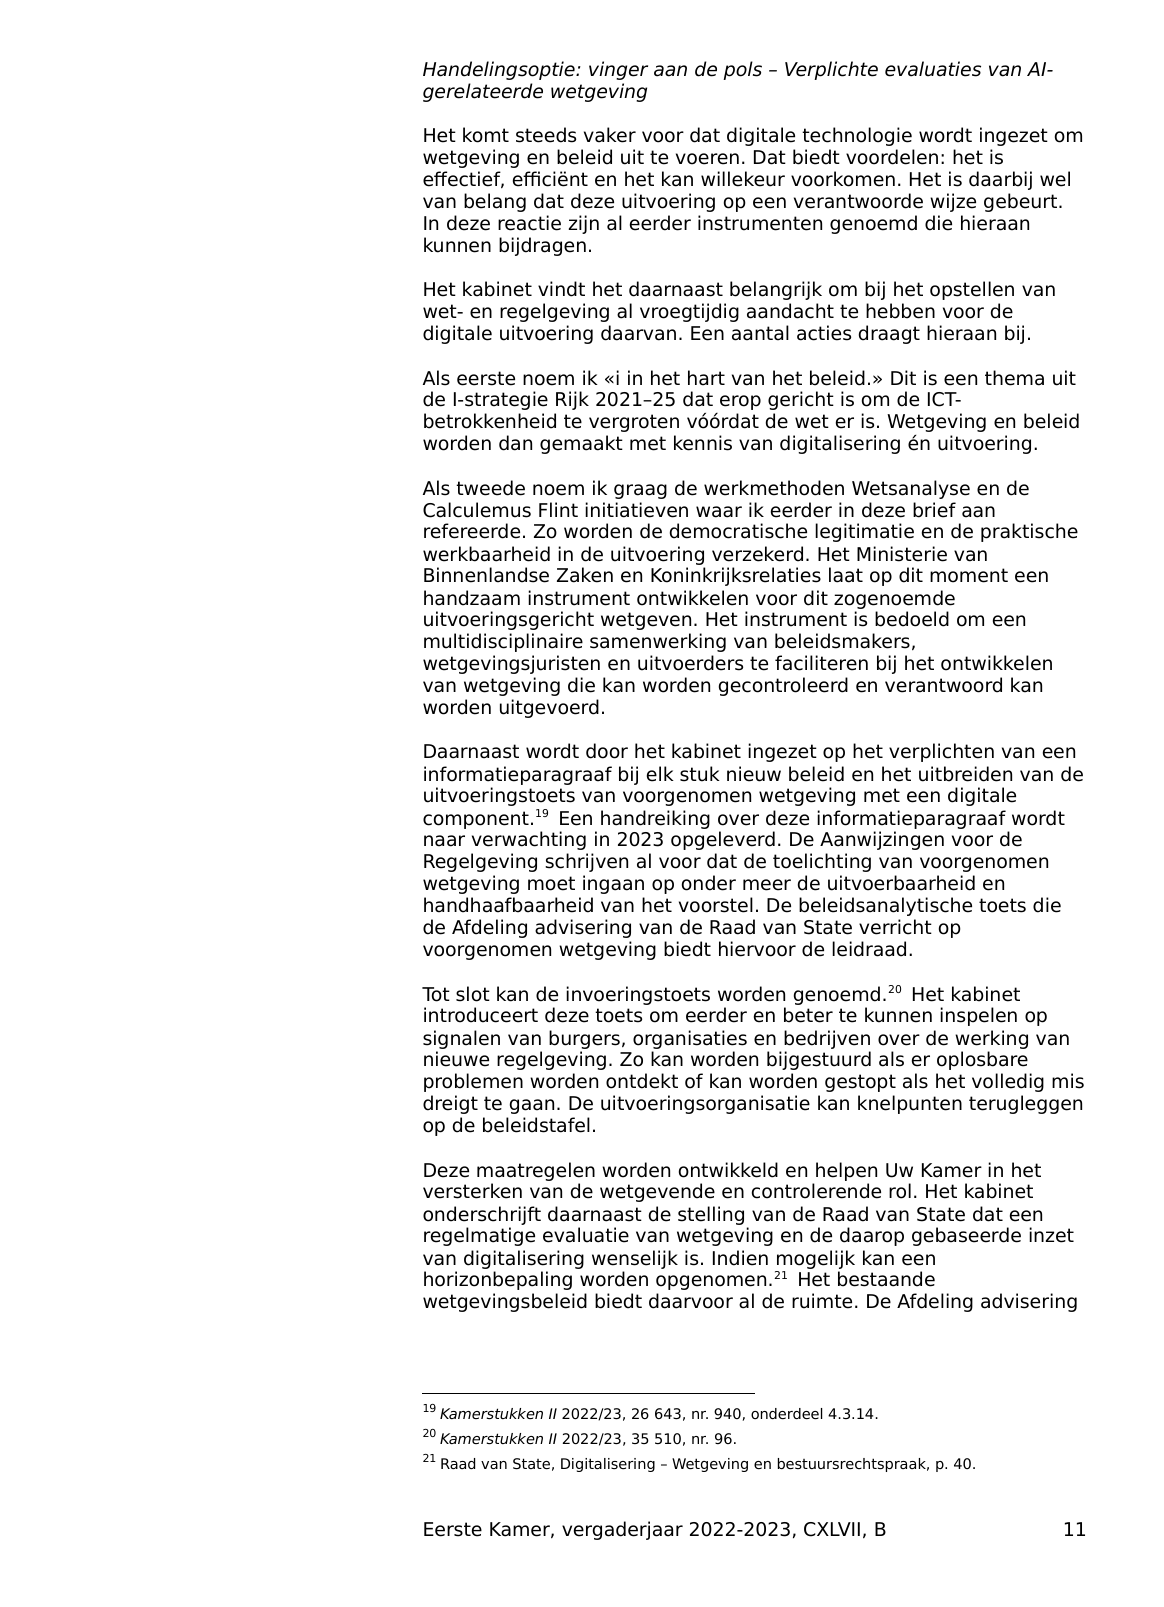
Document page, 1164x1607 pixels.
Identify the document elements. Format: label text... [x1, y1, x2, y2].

text Het kabinet vindt het daarnaast belangrijk om bij het opstellen van wet- en regelgeving al vroegtijdig aandacht te hebben voor de digitale uitvoering daarvan. Een aantal acties draagt hieraan bij. [422, 279, 1087, 345]
subtitle Handelingsoptie: vinger aan de pols – Verplichte evaluaties van AI-gerelateerde wetgeving [422, 59, 1087, 103]
text Tot slot kan de invoeringstoets worden genoemd. Het kabinet introduceert deze toets om eerder en beter te kunnen inspelen op signalen van burgers, organisaties en bedrijven over de werking van nieuwe regelgeving. Zo kan worden bijgestuurd als er oplosbare problemen worden ontdekt of kan worden gestopt als het volledig mis dreigt te gaan. De uitvoeringsorganisatie kan knelpunten terugleggen op de beleidstafel. [422, 983, 1087, 1137]
text Het komt steeds vaker voor dat digitale technologie wordt ingezet om wetgeving en beleid uit te voeren. Dat biedt voordelen: het is effectief, efficiënt en het kan willekeur voorkomen. Het is daarbij wel van belang dat deze uitvoering op een verantwoorde wijze gebeurt. In deze reactie zijn al eerder instrumenten genoemd die hieraan kunnen bijdragen. [422, 125, 1087, 257]
text Als tweede noem ik graag de werkmethoden Wetsanalyse en de Calculemus Flint initiatieven waar ik eerder in deze brief aan refereerde. Zo worden de democratische legitimatie en de praktische werkbaarheid in de uitvoering verzekerd. Het Ministerie van Binnenlandse Zaken en Koninkrijksrelaties laat op dit moment een handzaam instrument ontwikkelen voor dit zogenoemde uitvoeringsgericht wetgeven. Het instrument is bedoeld om een multidisciplinaire samenwerking van beleidsmakers, wetgevingsjuristen en uitvoerders te faciliteren bij het ontwikkelen van wetgeving die kan worden gecontroleerd en verantwoord kan worden uitgevoerd. [422, 477, 1087, 719]
text Deze maatregelen worden ontwikkeld en helpen Uw Kamer in het versterken van de wetgevende en controlerende rol. Het kabinet onderschrijft daarnaast de stelling van de Raad van State dat een regelmatige evaluatie van wetgeving en de daarop gebaseerde inzet van digitalisering wenselijk is. Indien mogelijk kan een horizonbepaling worden opgenomen. Het bestaande wetgevingsbeleid biedt daarvoor al de ruimte. De Afdeling advisering [422, 1159, 1087, 1313]
text Kamerstukken II 2022/23, 35 510, nr. 96. [422, 1427, 1087, 1449]
text Als eerste noem ik «i in het hart van het beleid.» Dit is een thema uit de I-strategie Rijk 2021–25 dat erop gericht is om de ICT-betrokkenheid te vergroten vóórdat de wet er is. Wetgeving en beleid worden dan gemaakt met kennis van digitalisering én uitvoering. [422, 367, 1087, 455]
text Kamerstukken II 2022/23, 26 643, nr. 940, onderdeel 4.3.14. [422, 1402, 1087, 1424]
text Raad van State, Digitalisering – Wetgeving en bestuursrechtspraak, p. 40. [422, 1452, 1087, 1474]
text Daarnaast wordt door het kabinet ingezet op het verplichten van een informatieparagraaf bij elk stuk nieuw beleid en het uitbreiden van de uitvoeringstoets van voorgenomen wetgeving met een digitale component. Een handreiking over deze informatieparagraaf wordt naar verwachting in 2023 opgeleverd. De Aanwijzingen voor de Regelgeving schrijven al voor dat de toelichting van voorgenomen wetgeving moet ingaan op onder meer de uitvoerbaarheid en handhaafbaarheid van het voorstel. De beleidsanalytische toets die de Afdeling advisering van de Raad van State verricht op voorgenomen wetgeving biedt hiervoor de leidraad. [422, 741, 1087, 961]
